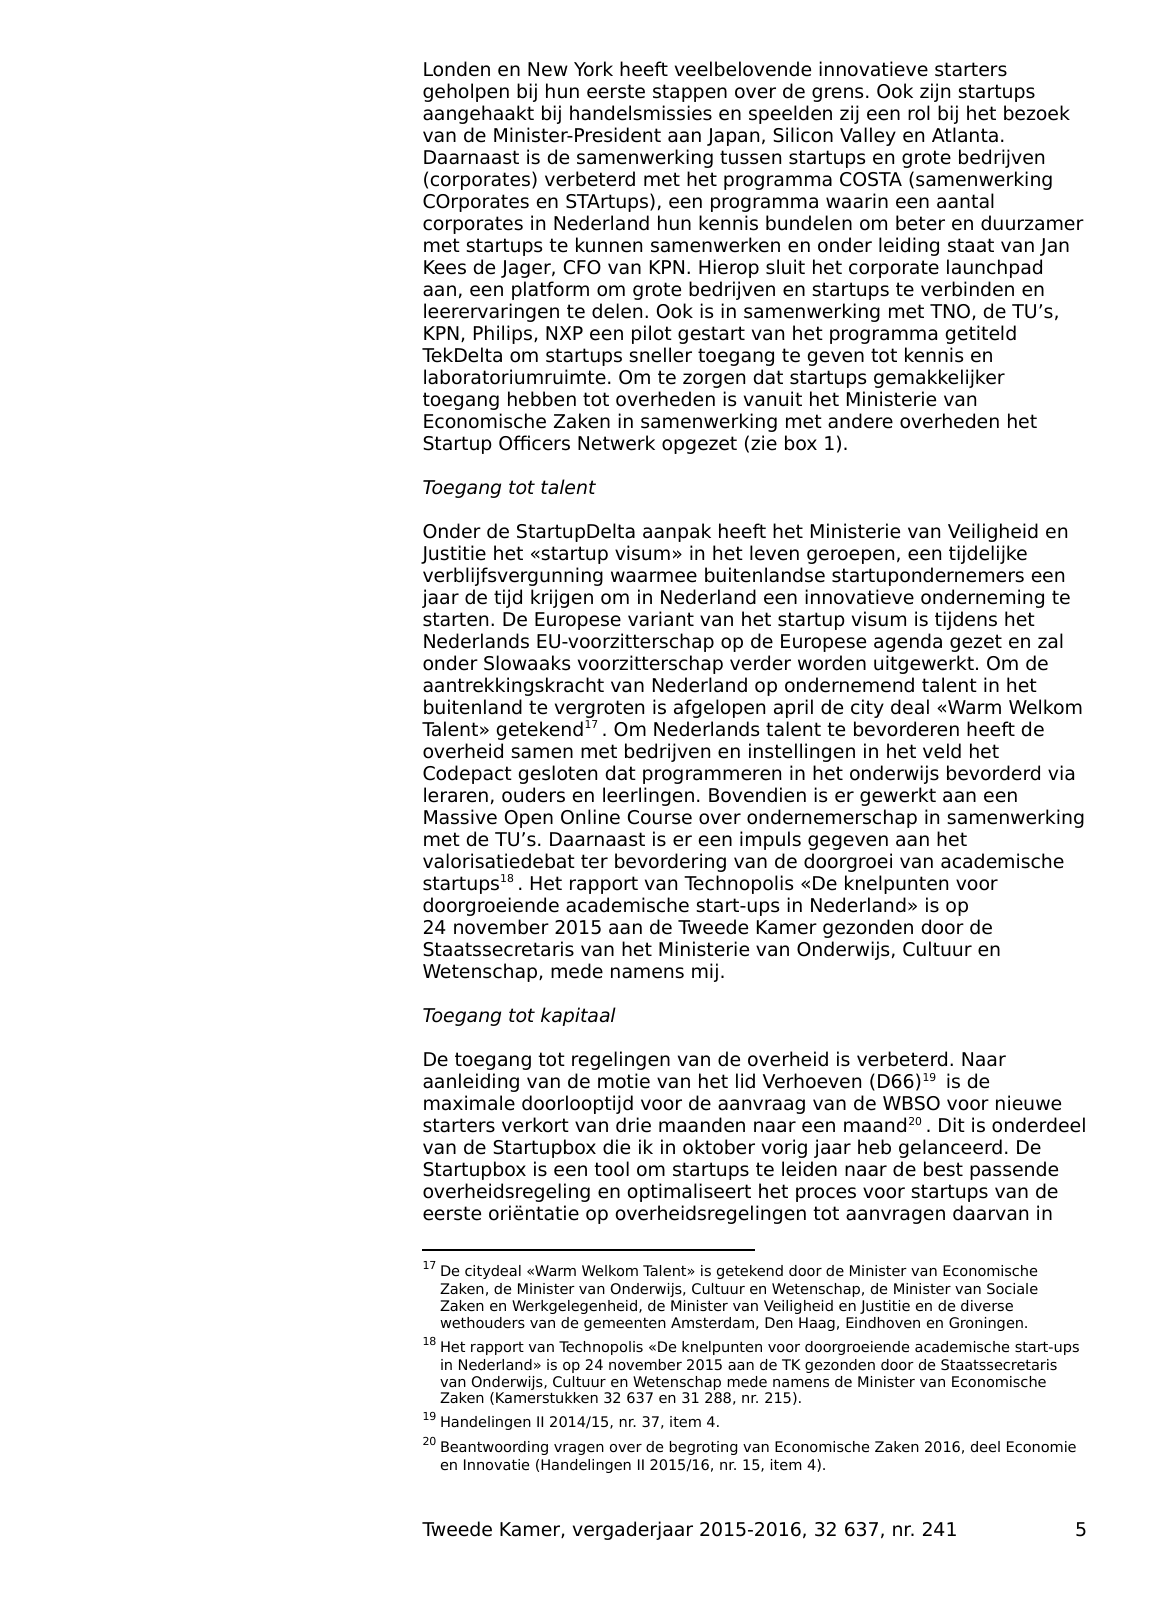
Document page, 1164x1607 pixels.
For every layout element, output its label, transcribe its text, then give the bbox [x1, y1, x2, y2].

text Handelingen II 2014/15, nr. 37, item 4. [422, 1410, 1087, 1432]
text De citydeal «Warm Welkom Talent» is getekend door de Minister van Economische Zaken, de Minister van Onderwijs, Cultuur en Wetenschap, de Minister van Sociale Zaken en Werkgelegenheid, de Minister van Veiligheid en Justitie en de diverse wethouders van de gemeenten Amsterdam, Den Haag, Eindhoven en Groningen. [422, 1259, 1087, 1332]
text Londen en New York heeft veelbelovende innovatieve starters geholpen bij hun eerste stappen over de grens. Ook zijn startups aangehaakt bij handelsmissies en speelden zij een rol bij het bezoek van de Minister-President aan Japan, Silicon Valley en Atlanta. Daarnaast is de samenwerking tussen startups en grote bedrijven (corporates) verbeterd met het programma COSTA (samenwerking COrporates en STArtups), een programma waarin een aantal corporates in Nederland hun kennis bundelen om beter en duurzamer met startups te kunnen samenwerken en onder leiding staat van Jan Kees de Jager, CFO van KPN. Hierop sluit het corporate launchpad aan, een platform om grote bedrijven en startups te verbinden en leerervaringen te delen. Ook is in samenwerking met TNO, de TU’s, KPN, Philips, NXP een pilot gestart van het programma getiteld TekDelta om startups sneller toegang te geven tot kennis en laboratoriumruimte. Om te zorgen dat startups gemakkelijker toegang hebben tot overheden is vanuit het Ministerie van Economische Zaken in samenwerking met andere overheden het Startup Officers Netwerk opgezet (zie box 1). [422, 59, 1087, 455]
subtitle Toegang tot kapitaal [422, 1005, 1087, 1027]
subtitle Toegang tot talent [422, 477, 1087, 499]
text De toegang tot regelingen van de overheid is verbeterd. Naar aanleiding van de motie van het lid Verhoeven (D66) is de maximale doorlooptijd voor de aanvraag van de WBSO voor nieuwe starters verkort van drie maanden naar een maand. Dit is onderdeel van de Startupbox die ik in oktober vorig jaar heb gelanceerd. De Startupbox is een tool om startups te leiden naar de best passende overheidsregeling en optimaliseert het proces voor startups van de eerste oriëntatie op overheidsregelingen tot aanvragen daarvan in [422, 1049, 1087, 1225]
text Onder de StartupDelta aanpak heeft het Ministerie van Veiligheid en Justitie het «startup visum» in het leven geroepen, een tijdelijke verblijfsvergunning waarmee buitenlandse startupondernemers een jaar de tijd krijgen om in Nederland een innovatieve onderneming te starten. De Europese variant van het startup visum is tijdens het Nederlands EU-voorzitterschap op de Europese agenda gezet en zal onder Slowaaks voorzitterschap verder worden uitgewerkt. Om de aantrekkingskracht van Nederland op ondernemend talent in het buitenland te vergroten is afgelopen april de city deal «Warm Welkom Talent» getekend. Om Nederlands talent te bevorderen heeft de overheid samen met bedrijven en instellingen in het veld het Codepact gesloten dat programmeren in het onderwijs bevorderd via leraren, ouders en leerlingen. Bovendien is er gewerkt aan een Massive Open Online Course over ondernemerschap in samenwerking met de TU’s. Daarnaast is er een impuls gegeven aan het valorisatiedebat ter bevordering van de doorgroei van academische startups. Het rapport van Technopolis «De knelpunten voor doorgroeiende academische start-ups in Nederland» is op 24 november 2015 aan de Tweede Kamer gezonden door de Staatssecretaris van het Ministerie van Onderwijs, Cultuur en Wetenschap, mede namens mij. [422, 521, 1087, 983]
text Beantwoording vragen over de begroting van Economische Zaken 2016, deel Economie en Innovatie (Handelingen II 2015/16, nr. 15, item 4). [422, 1435, 1087, 1474]
text Het rapport van Technopolis «De knelpunten voor doorgroeiende academische start-ups in Nederland» is op 24 november 2015 aan de TK gezonden door de Staatssecretaris van Onderwijs, Cultuur en Wetenschap mede namens de Minister van Economische Zaken (Kamerstukken 32 637 en 31 288, nr. 215). [422, 1335, 1087, 1407]
